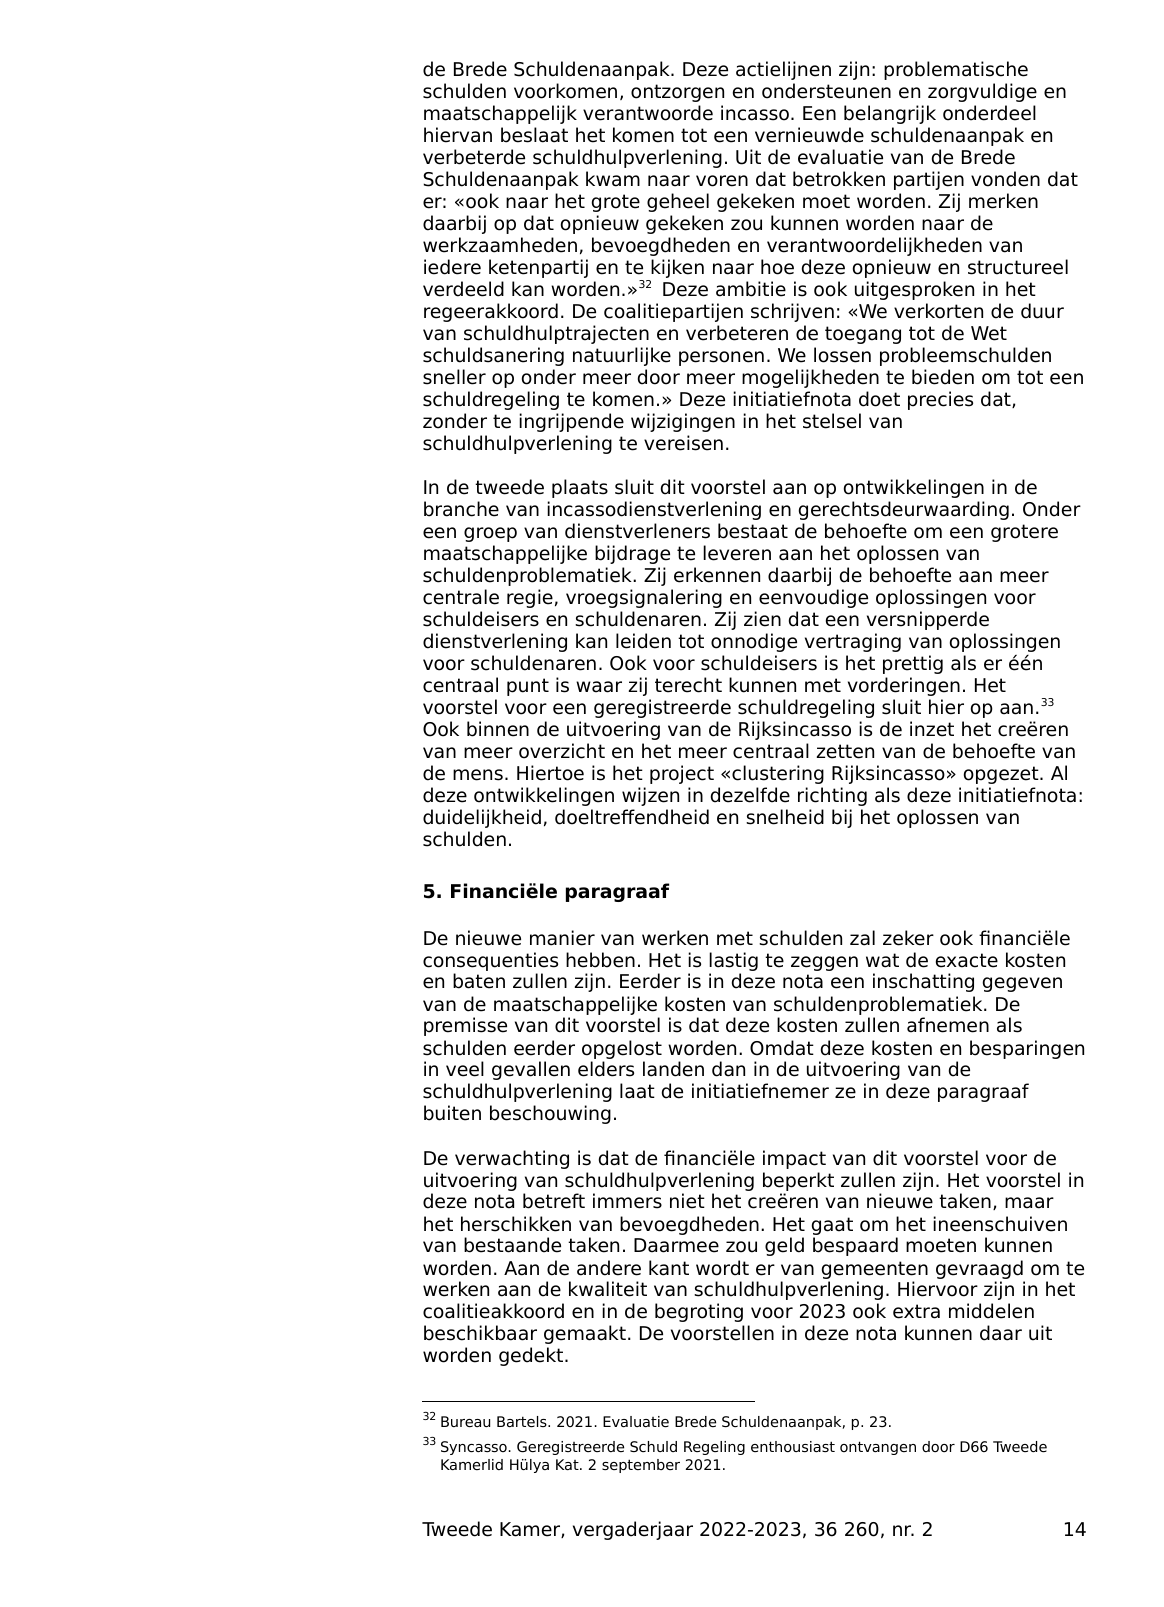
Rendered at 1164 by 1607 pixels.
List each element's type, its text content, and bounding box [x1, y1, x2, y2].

text de Brede Schuldenaanpak. Deze actielijnen zijn: problematische schulden voorkomen, ontzorgen en ondersteunen en zorgvuldige en maatschappelijk verantwoorde incasso. Een belangrijk onderdeel hiervan beslaat het komen tot een vernieuwde schuldenaanpak en verbeterde schuldhulpverlening. Uit de evaluatie van de Brede Schuldenaanpak kwam naar voren dat betrokken partijen vonden dat er: «ook naar het grote geheel gekeken moet worden. Zij merken daarbij op dat opnieuw gekeken zou kunnen worden naar de werkzaamheden, bevoegdheden en verantwoordelijkheden van iedere ketenpartij en te kijken naar hoe deze opnieuw en structureel verdeeld kan worden.» Deze ambitie is ook uitgesproken in het regeerakkoord. De coalitiepartijen schrijven: «We verkorten de duur van schuldhulptrajecten en verbeteren de toegang tot de Wet schuldsanering natuurlijke personen. We lossen probleemschulden sneller op onder meer door meer mogelijkheden te bieden om tot een schuldregeling te komen.» Deze initiatiefnota doet precies dat, zonder te ingrijpende wijzigingen in het stelsel van schuldhulpverlening te vereisen. [422, 59, 1087, 455]
text Syncasso. Geregistreerde Schuld Regeling enthousiast ontvangen door D66 Tweede Kamerlid Hülya Kat. 2 september 2021. [422, 1435, 1087, 1474]
text In de tweede plaats sluit dit voorstel aan op ontwikkelingen in de branche van incassodienstverlening en gerechtsdeurwaarding. Onder een groep van dienstverleners bestaat de behoefte om een grotere maatschappelijke bijdrage te leveren aan het oplossen van schuldenproblematiek. Zij erkennen daarbij de behoefte aan meer centrale regie, vroegsignalering en eenvoudige oplossingen voor schuldeisers en schuldenaren. Zij zien dat een versnipperde dienstverlening kan leiden tot onnodige vertraging van oplossingen voor schuldenaren. Ook voor schuldeisers is het prettig als er één centraal punt is waar zij terecht kunnen met vorderingen. Het voorstel voor een geregistreerde schuldregeling sluit hier op aan. Ook binnen de uitvoering van de Rijksincasso is de inzet het creëren van meer overzicht en het meer centraal zetten van de behoefte van de mens. Hiertoe is het project «clustering Rijksincasso» opgezet. Al deze ontwikkelingen wijzen in dezelfde richting als deze initiatiefnota: duidelijkheid, doeltreffendheid en snelheid bij het oplossen van schulden. [422, 477, 1087, 851]
text Bureau Bartels. 2021. Evaluatie Brede Schuldenaanpak, p. 23. [422, 1410, 1087, 1432]
text De verwachting is dat de financiële impact van dit voorstel voor de uitvoering van schuldhulpverlening beperkt zullen zijn. Het voorstel in deze nota betreft immers niet het creëren van nieuwe taken, maar het herschikken van bevoegdheden. Het gaat om het ineenschuiven van bestaande taken. Daarmee zou geld bespaard moeten kunnen worden. Aan de andere kant wordt er van gemeenten gevraagd om te werken aan de kwaliteit van schuldhulpverlening. Hiervoor zijn in het coalitieakkoord en in de begroting voor 2023 ook extra middelen beschikbaar gemaakt. De voorstellen in deze nota kunnen daar uit worden gedekt. [422, 1147, 1087, 1367]
text De nieuwe manier van werken met schulden zal zeker ook financiële consequenties hebben. Het is lastig te zeggen wat de exacte kosten en baten zullen zijn. Eerder is in deze nota een inschatting gegeven van de maatschappelijke kosten van schuldenproblematiek. De premisse van dit voorstel is dat deze kosten zullen afnemen als schulden eerder opgelost worden. Omdat deze kosten en besparingen in veel gevallen elders landen dan in de uitvoering van de schuldhulpverlening laat de initiatiefnemer ze in deze paragraaf buiten beschouwing. [422, 927, 1087, 1125]
subtitle 5. Financiële paragraaf [422, 881, 1087, 902]
